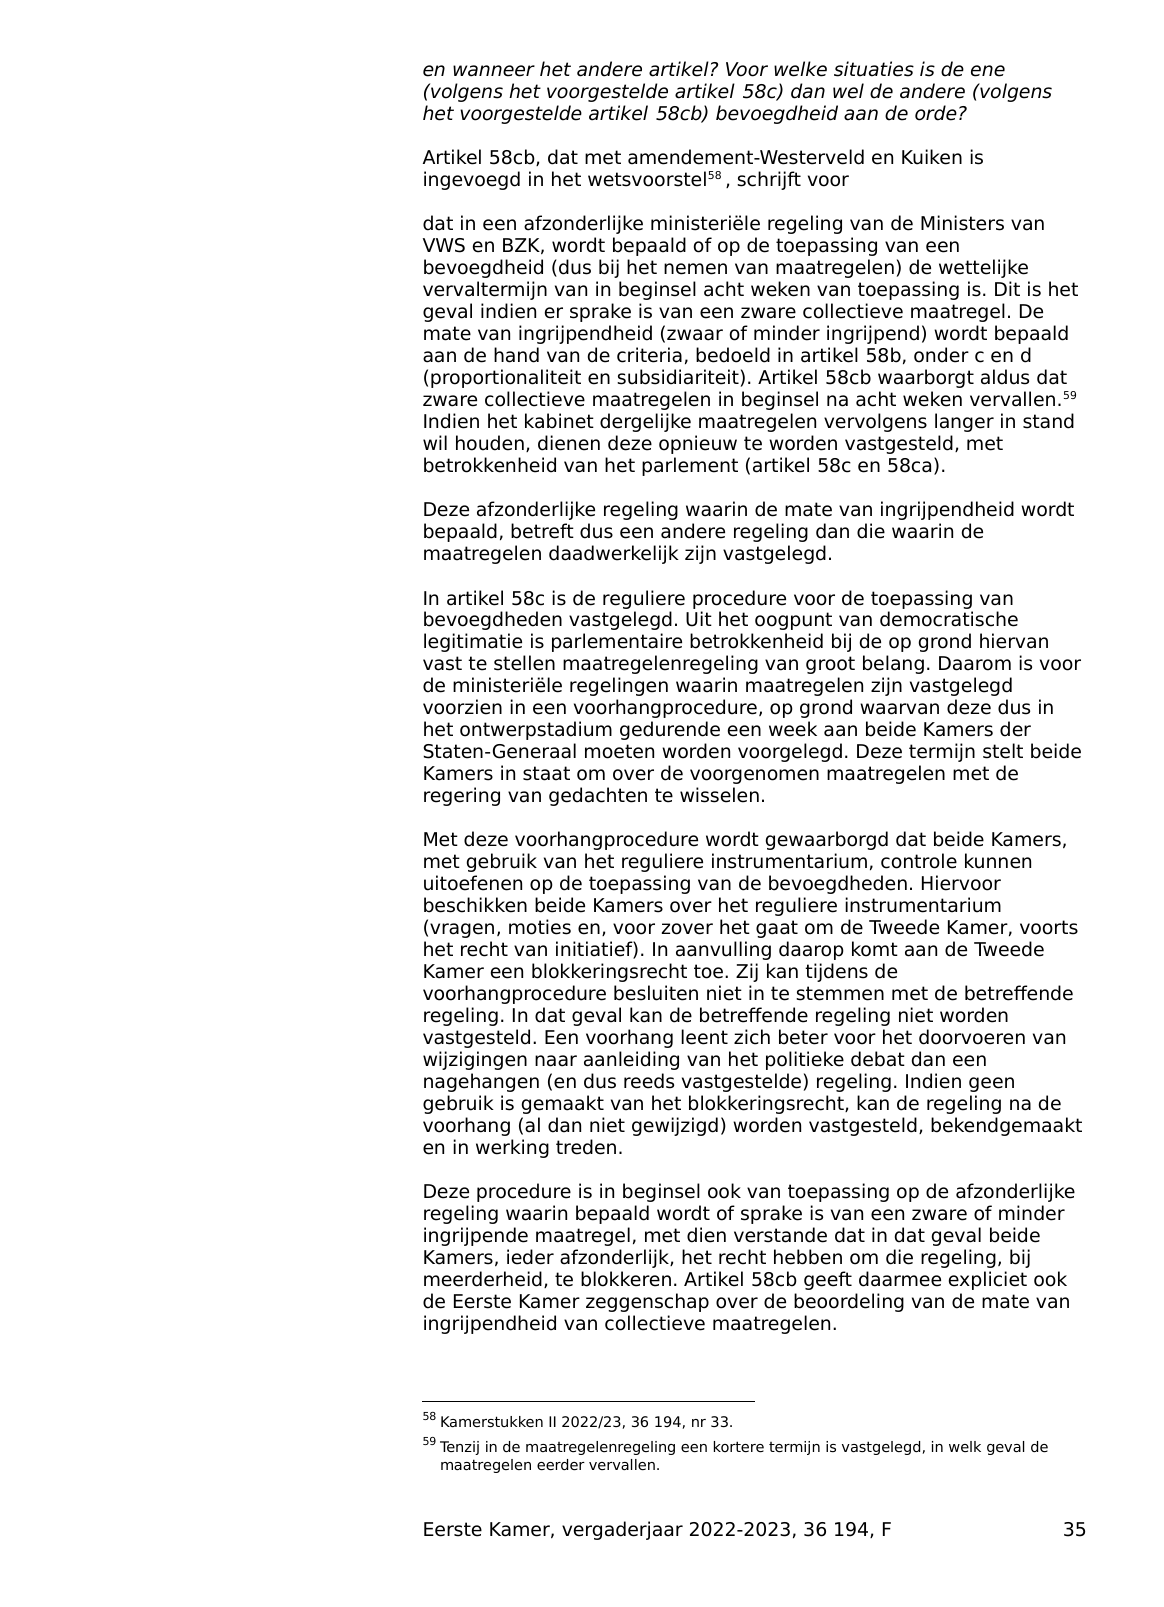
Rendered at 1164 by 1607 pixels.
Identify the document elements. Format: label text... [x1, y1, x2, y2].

text Deze afzonderlijke regeling waarin de mate van ingrijpendheid wordt bepaald, betreft dus een andere regeling dan die waarin de maatregelen daadwerkelijk zijn vastgelegd. [422, 499, 1087, 565]
text Kamerstukken II 2022/23, 36 194, nr 33. [422, 1410, 1087, 1432]
text Tenzij in de maatregelenregeling een kortere termijn is vastgelegd, in welk geval de maatregelen eerder vervallen. [422, 1435, 1087, 1474]
text dat in een afzonderlijke ministeriële regeling van de Ministers van VWS en BZK, wordt bepaald of op de toepassing van een bevoegdheid (dus bij het nemen van maatregelen) de wettelijke vervaltermijn van in beginsel acht weken van toepassing is. Dit is het geval indien er sprake is van een zware collectieve maatregel. De mate van ingrijpendheid (zwaar of minder ingrijpend) wordt bepaald aan de hand van de criteria, bedoeld in artikel 58b, onder c en d (proportionaliteit en subsidiariteit). Artikel 58cb waarborgt aldus dat zware collectieve maatregelen in beginsel na acht weken vervallen. Indien het kabinet dergelijke maatregelen vervolgens langer in stand wil houden, dienen deze opnieuw te worden vastgesteld, met betrokkenheid van het parlement (artikel 58c en 58ca). [422, 213, 1087, 477]
text Artikel 58cb, dat met amendement-Westerveld en Kuiken is ingevoegd in het wetsvoorstel, schrijft voor [422, 147, 1087, 191]
text Deze procedure is in beginsel ook van toepassing op de afzonderlijke regeling waarin bepaald wordt of sprake is van een zware of minder ingrijpende maatregel, met dien verstande dat in dat geval beide Kamers, ieder afzonderlijk, het recht hebben om die regeling, bij meerderheid, te blokkeren. Artikel 58cb geeft daarmee expliciet ook de Eerste Kamer zeggenschap over de beoordeling van de mate van ingrijpendheid van collectieve maatregelen. [422, 1181, 1087, 1335]
text In artikel 58c is de reguliere procedure voor de toepassing van bevoegdheden vastgelegd. Uit het oogpunt van democratische legitimatie is parlementaire betrokkenheid bij de op grond hiervan vast te stellen maatregelenregeling van groot belang. Daarom is voor de ministeriële regelingen waarin maatregelen zijn vastgelegd voorzien in een voorhangprocedure, op grond waarvan deze dus in het ontwerpstadium gedurende een week aan beide Kamers der Staten-Generaal moeten worden voorgelegd. Deze termijn stelt beide Kamers in staat om over de voorgenomen maatregelen met de regering van gedachten te wisselen. [422, 587, 1087, 807]
text en wanneer het andere artikel? Voor welke situaties is de ene (volgens het voorgestelde artikel 58c) dan wel de andere (volgens het voorgestelde artikel 58cb) bevoegdheid aan de orde? [422, 59, 1087, 125]
text Met deze voorhangprocedure wordt gewaarborgd dat beide Kamers, met gebruik van het reguliere instrumentarium, controle kunnen uitoefenen op de toepassing van de bevoegdheden. Hiervoor beschikken beide Kamers over het reguliere instrumentarium (vragen, moties en, voor zover het gaat om de Tweede Kamer, voorts het recht van initiatief). In aanvulling daarop komt aan de Tweede Kamer een blokkeringsrecht toe. Zij kan tijdens de voorhangprocedure besluiten niet in te stemmen met de betreffende regeling. In dat geval kan de betreffende regeling niet worden vastgesteld. Een voorhang leent zich beter voor het doorvoeren van wijzigingen naar aanleiding van het politieke debat dan een nagehangen (en dus reeds vastgestelde) regeling. Indien geen gebruik is gemaakt van het blokkeringsrecht, kan de regeling na de voorhang (al dan niet gewijzigd) worden vastgesteld, bekendgemaakt en in werking treden. [422, 829, 1087, 1159]
